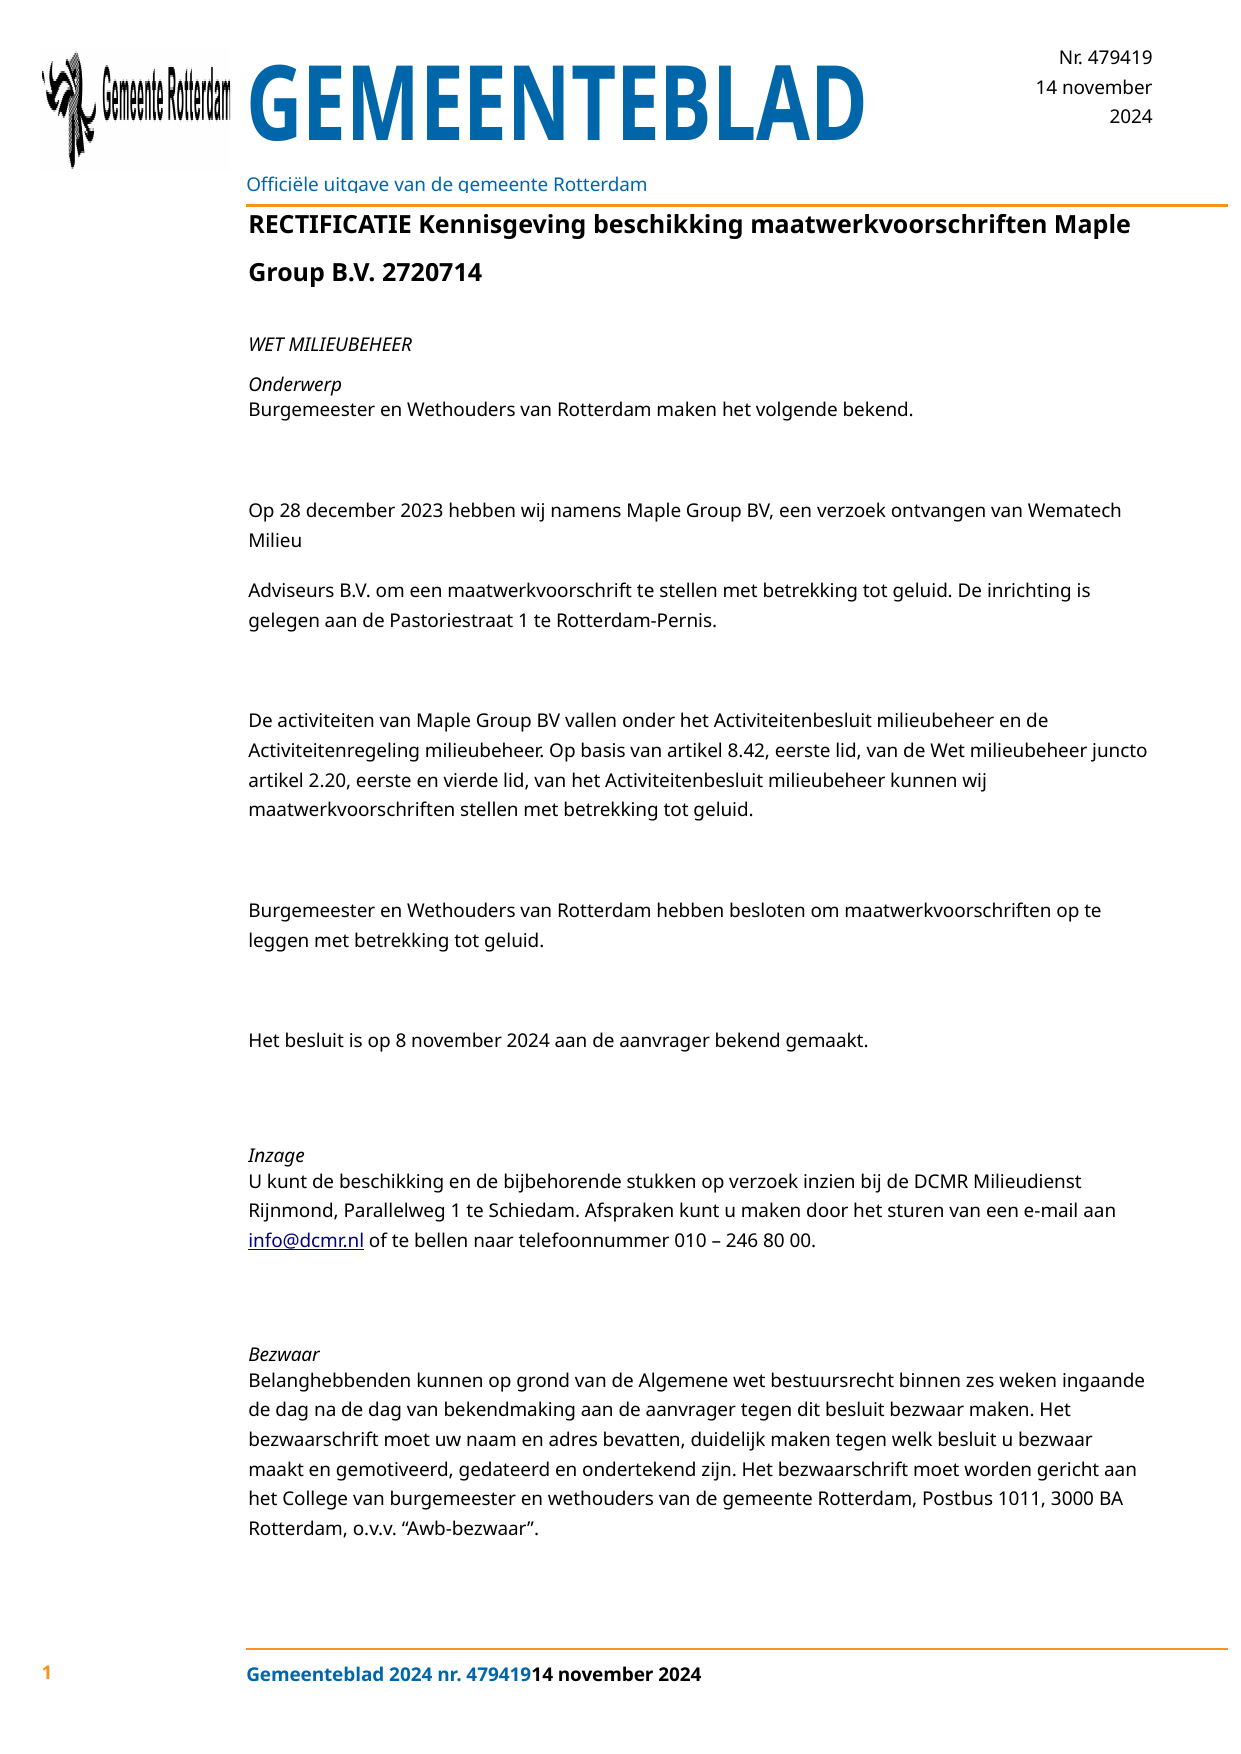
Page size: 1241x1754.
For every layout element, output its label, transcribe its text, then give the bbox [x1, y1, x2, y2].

text RECTIFICATIE Kennisgeving beschikking maatwerkvoorschriften Maple Group B.V. 2720714 [248, 207, 1152, 288]
text Inzage [248, 1142, 1152, 1168]
text De activiteiten van Maple Group BV vallen onder het Activiteitenbesluit milieubeheer en de Activiteitenregeling milieubeheer. Op basis van artikel 8.42, eerste lid, van de Wet milieubeheer juncto artikel 2.20, eerste en vierde lid, van het Activiteitenbesluit milieubeheer kunnen wij maatwerkvoorschriften stellen met betrekking tot geluid. [248, 708, 1152, 822]
text Burgemeester en Wethouders van Rotterdam hebben besloten om maatwerkvoorschriften op te leggen met betrekking tot geluid. [248, 897, 1152, 953]
text Onderwerp [248, 371, 1152, 396]
text Bezwaar [248, 1341, 1152, 1367]
text Adviseurs B.V. om een maatwerkvoorschrift te stellen met betrekking tot geluid. De inrichting is gelegen aan de Pastoriestraat 1 te Rotterdam-Pernis. [248, 577, 1152, 633]
text U kunt de beschikking en de bijbehorende stukken op verzoek inzien bij de DCMR Milieudienst Rijnmond, Parallelweg 1 te Schiedam. Afspraken kunt u maken door het sturen van een e-mail aan info@dcmr.nl of te bellen naar telefoonnummer 010 – 246 80 00. [248, 1168, 1152, 1253]
picture [41, 47, 231, 172]
text Het besluit is op 8 november 2024 aan de aanvrager bekend gemaakt. [248, 1028, 1152, 1053]
text Burgemeester en Wethouders van Rotterdam maken het volgende bekend. [248, 396, 1152, 422]
text WET MILIEUBEHEER [248, 331, 1152, 357]
text Belanghebbenden kunnen op grond van de Algemene wet bestuursrecht binnen zes weken ingaande de dag na de dag van bekendmaking aan de aanvrager tegen dit besluit bezwaar maken. Het bezwaarschrift moet uw naam en adres bevatten, duidelijk maken tegen welk besluit u bezwaar maakt en gemotiveerd, gedateerd en ondertekend zijn. Het bezwaarschrift moet worden gericht aan het College van burgemeester en wethouders van de gemeente Rotterdam, Postbus 1011, 3000 BA Rotterdam, o.v.v. “Awb-bezwaar”. [248, 1367, 1152, 1541]
text Op 28 december 2023 hebben wij namens Maple Group BV, een verzoek ontvangen van Wematech Milieu [248, 497, 1152, 553]
